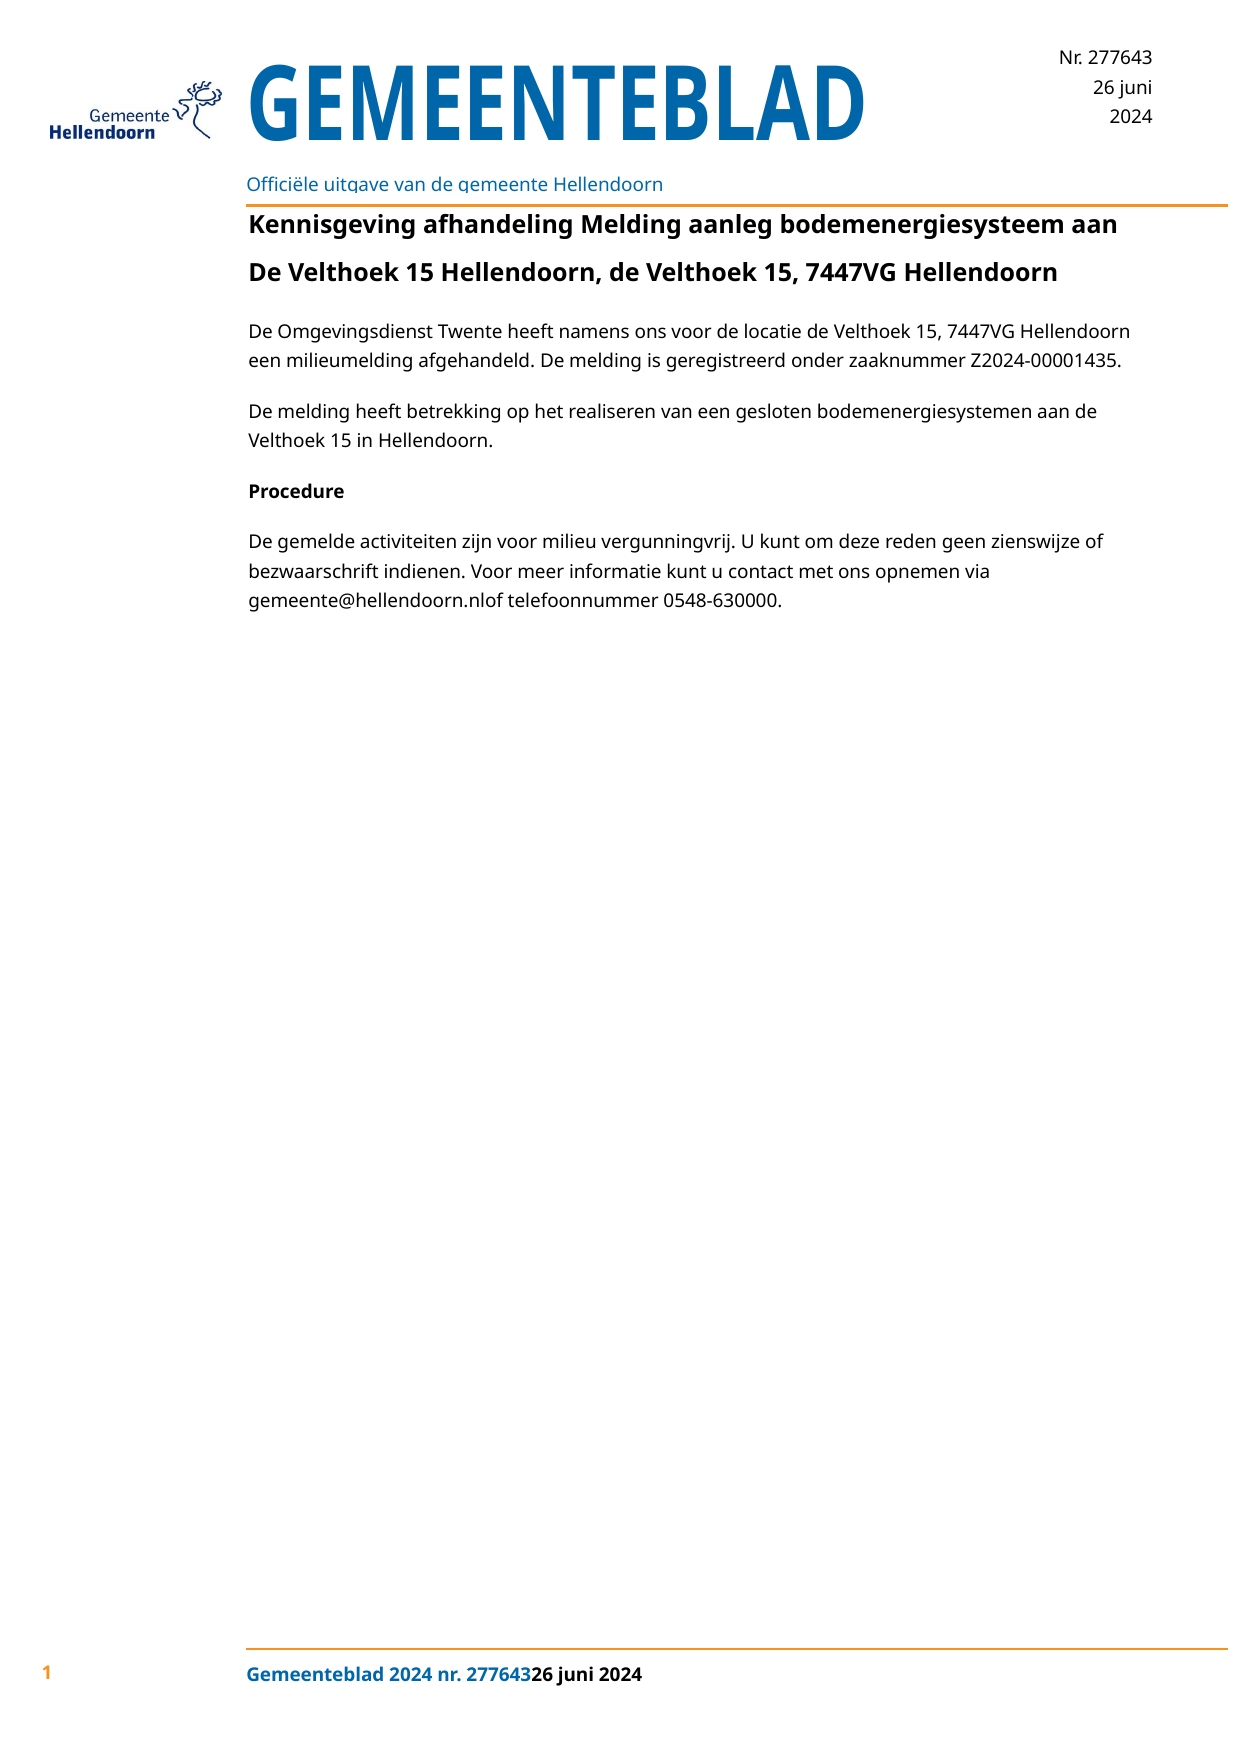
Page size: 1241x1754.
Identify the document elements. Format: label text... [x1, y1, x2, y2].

text De Omgevingsdienst Twente heeft namens ons voor de locatie de Velthoek 15, 7447VG Hellendoorn een milieumelding afgehandeld. De melding is geregistreerd onder zaaknummer Z2024-00001435. [248, 318, 1152, 373]
text De melding heeft betrekking op het realiseren van een gesloten bodemenergiesystemen aan de Velthoek 15 in Hellendoorn. [248, 398, 1152, 453]
text De gemelde activiteiten zijn voor milieu vergunningvrij. U kunt om deze reden geen zienswijze of bezwaarschrift indienen. Voor meer informatie kunt u contact met ons opnemen via gemeente@hellendoorn.nlof telefoonnummer 0548-630000. [248, 528, 1152, 613]
picture [41, 47, 231, 172]
text Kennisgeving afhandeling Melding aanleg bodemenergiesysteem aan De Velthoek 15 Hellendoorn, de Velthoek 15, 7447VG Hellendoorn [248, 207, 1152, 288]
text Procedure [248, 478, 1152, 504]
